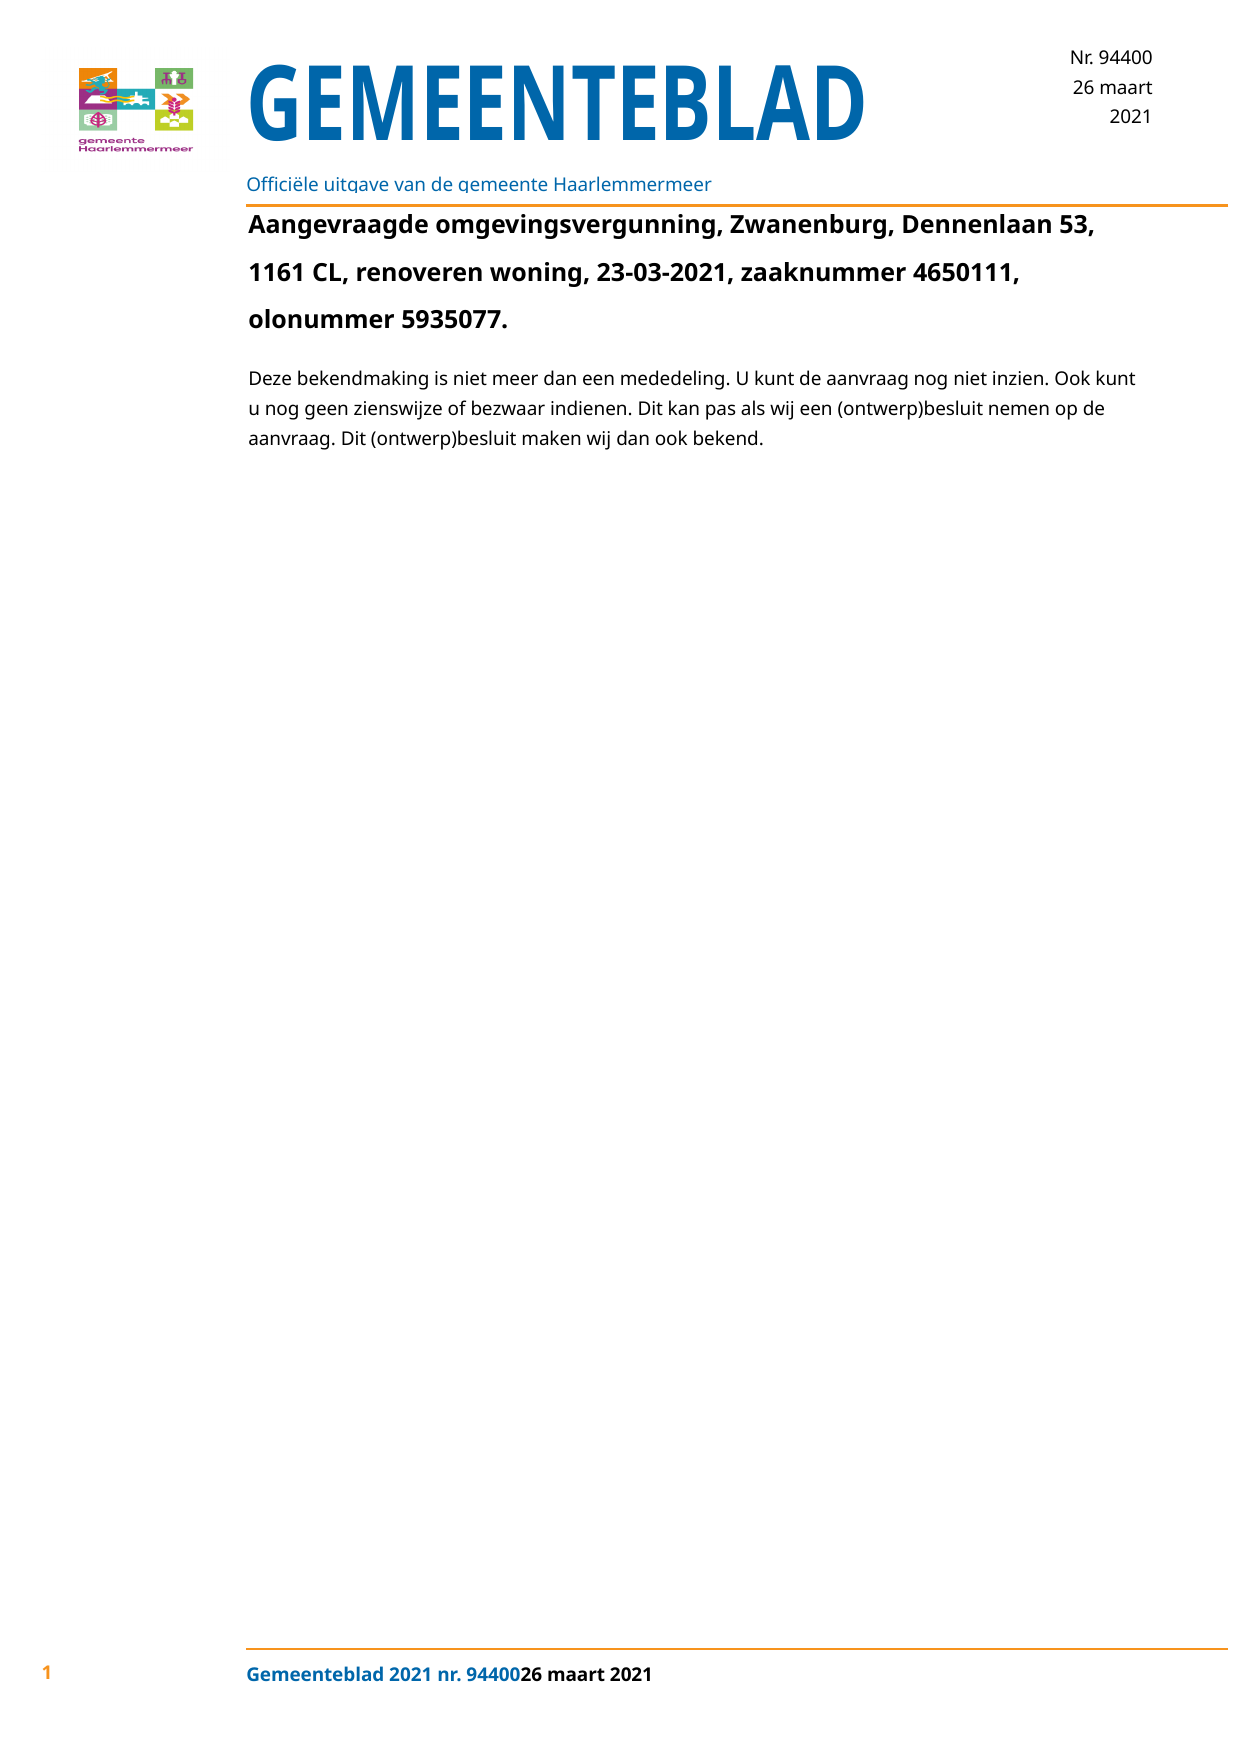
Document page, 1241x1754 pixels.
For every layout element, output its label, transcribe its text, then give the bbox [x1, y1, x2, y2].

picture [41, 47, 231, 172]
text Deze bekendmaking is niet meer dan een mededeling. U kunt de aanvraag nog niet inzien. Ook kunt u nog geen zienswijze of bezwaar indienen. Dit kan pas als wij een (ontwerp)besluit nemen op de aanvraag. Dit (ontwerp)besluit maken wij dan ook bekend. [248, 366, 1152, 450]
text Aangevraagde omgevingsvergunning, Zwanenburg, Dennenlaan 53, 1161 CL, renoveren woning, 23-03-2021, zaaknummer 4650111, olonummer 5935077. [248, 207, 1152, 336]
